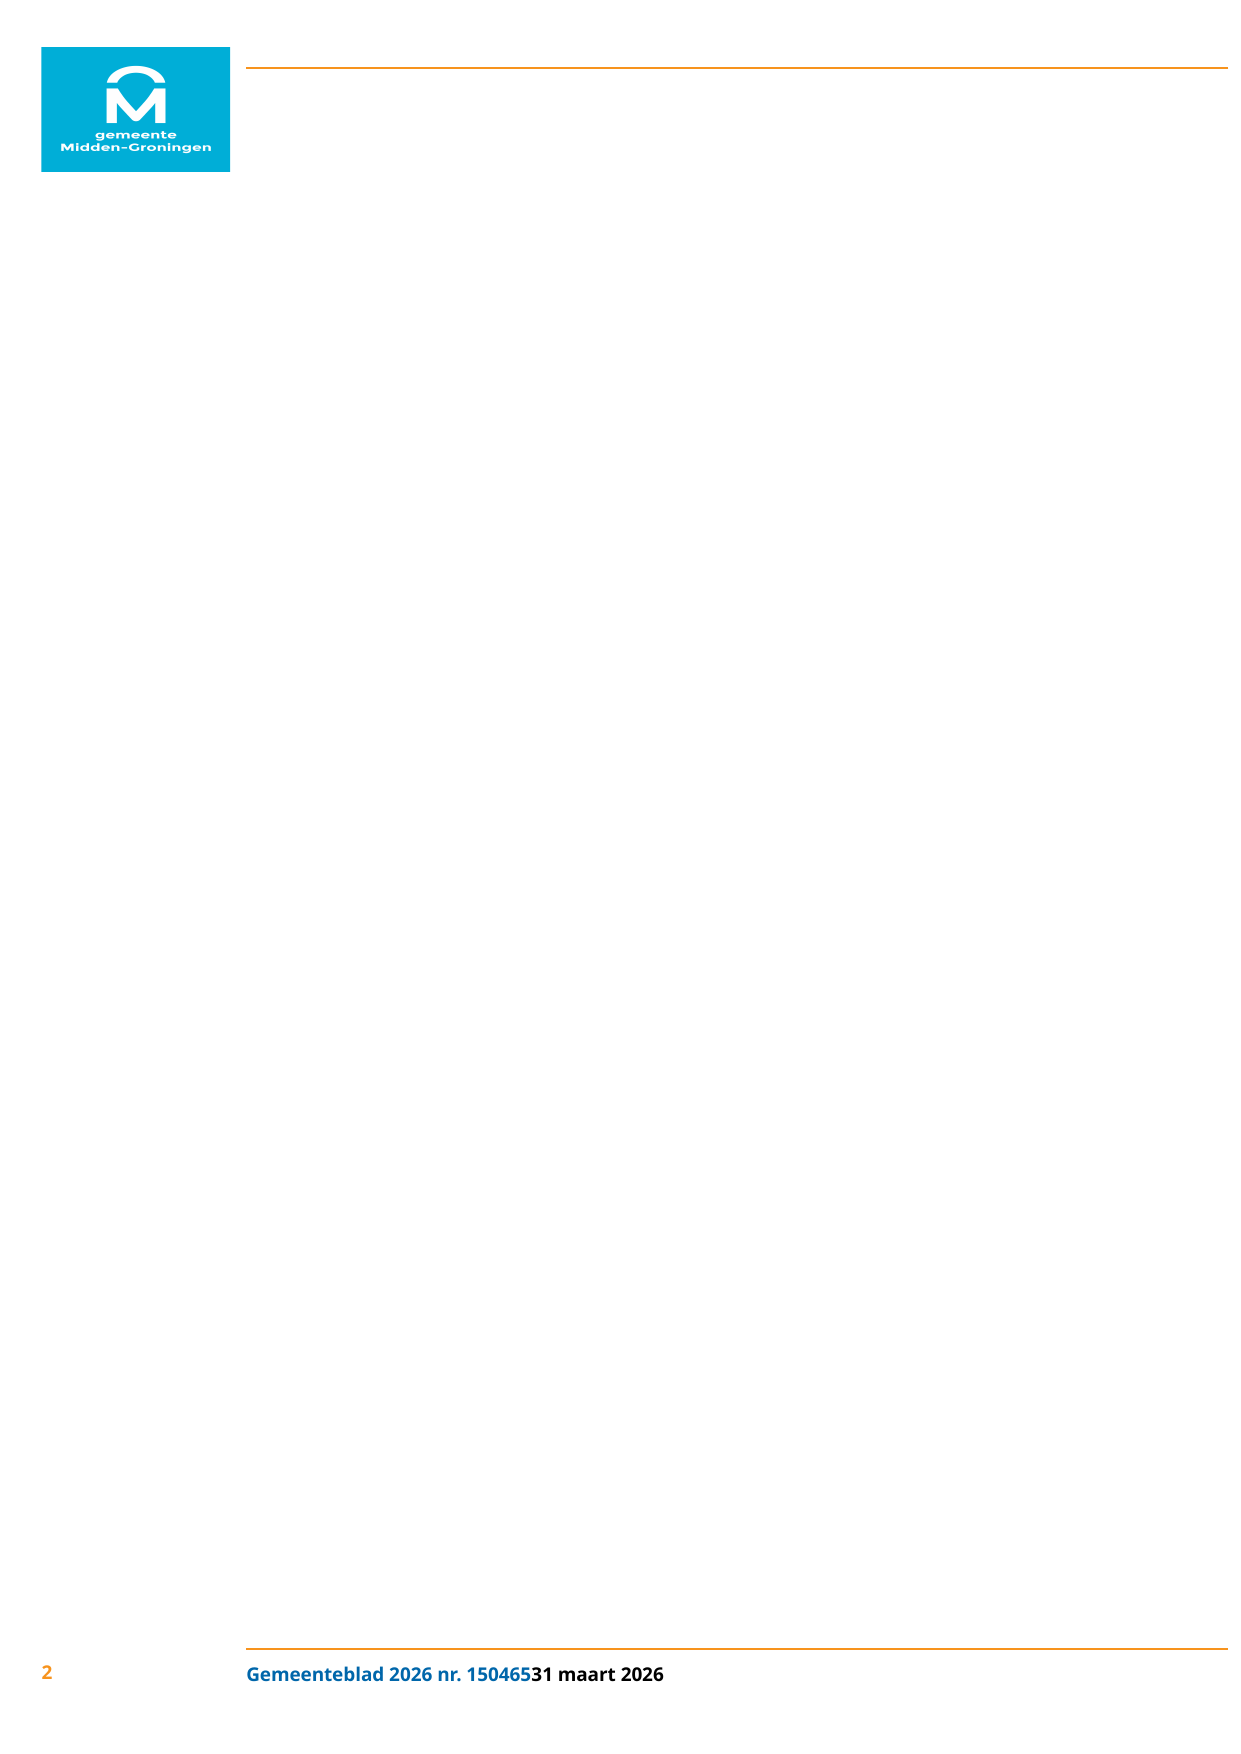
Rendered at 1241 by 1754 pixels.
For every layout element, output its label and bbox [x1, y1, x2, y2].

picture [107, 89, 165, 122]
picture [108, 66, 164, 82]
picture [184, 146, 190, 153]
